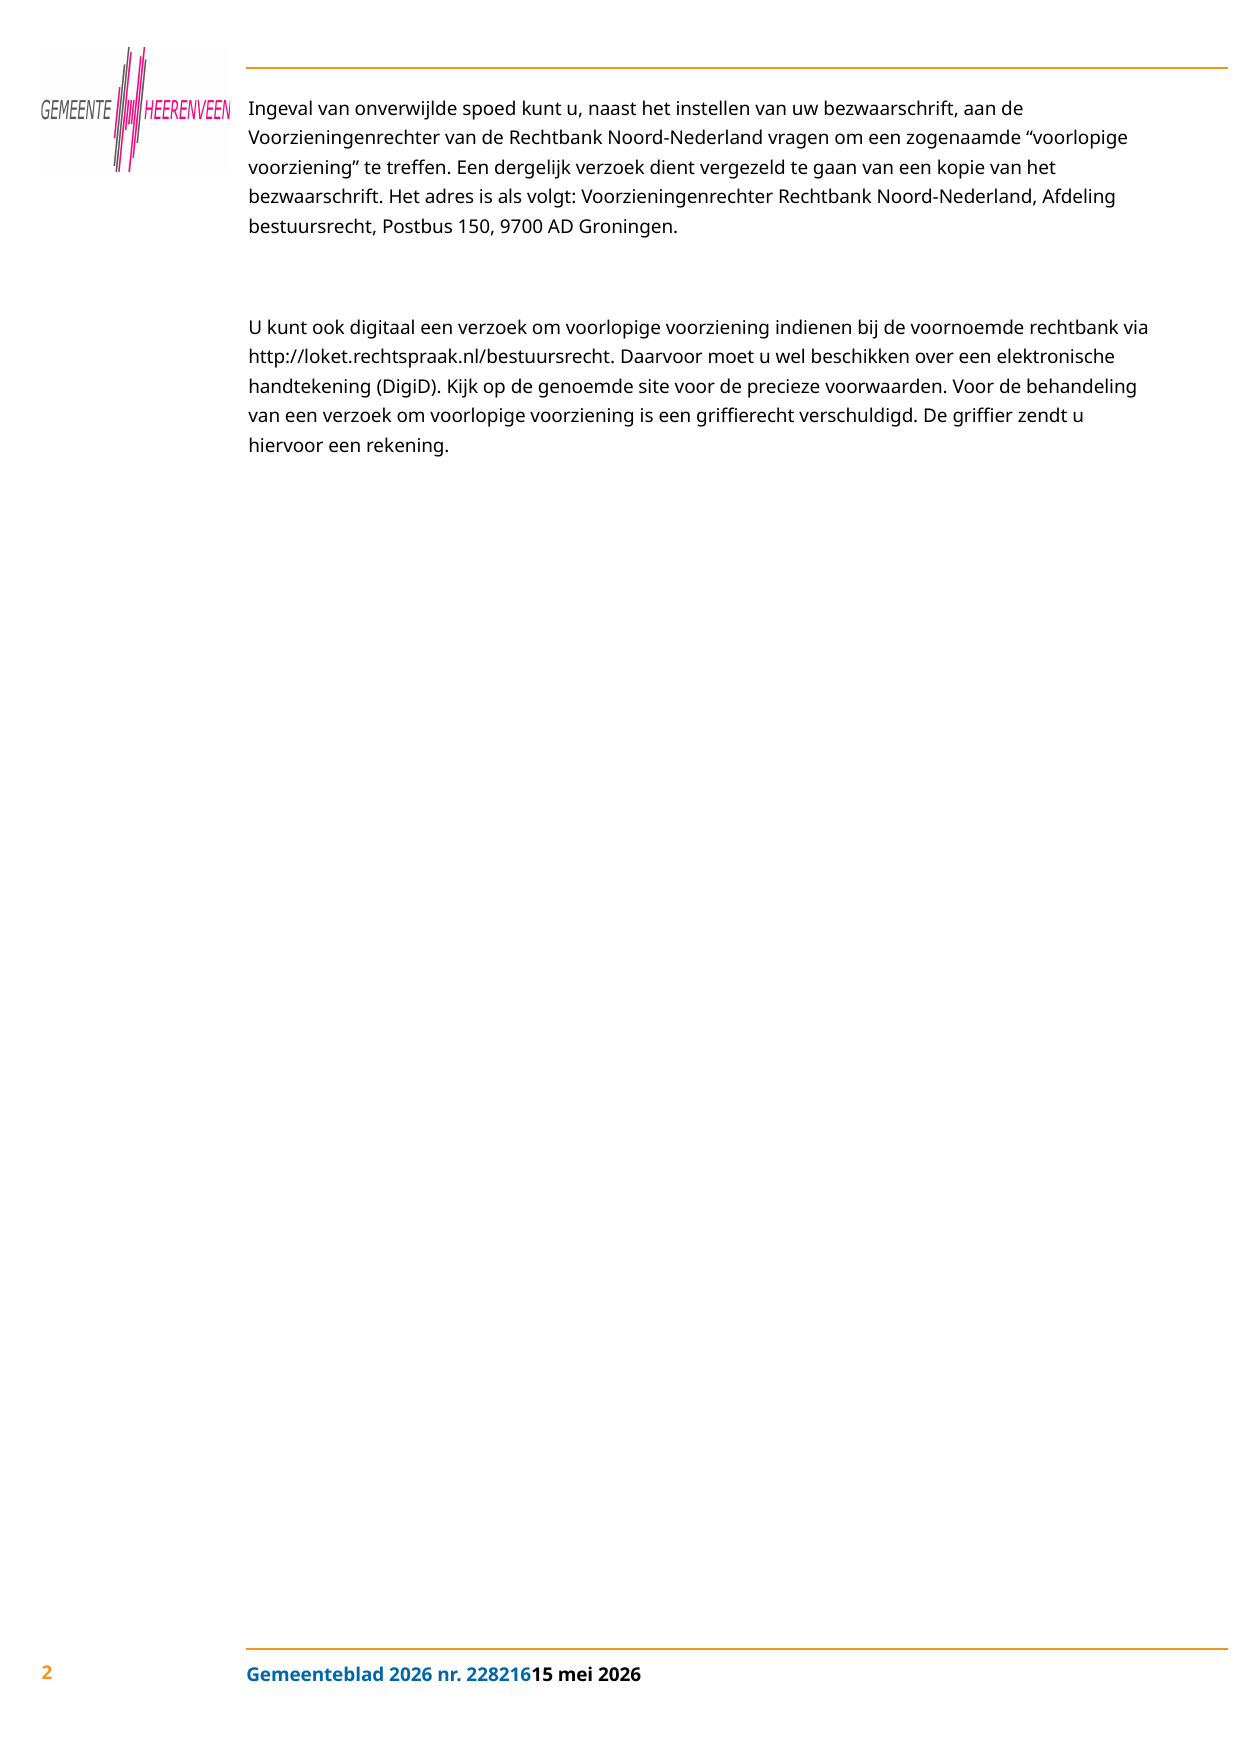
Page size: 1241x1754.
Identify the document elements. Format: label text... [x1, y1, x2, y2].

text U kunt ook digitaal een verzoek om voorlopige voorziening indienen bij de voornoemde rechtbank via http://loket.rechtspraak.nl/bestuursrecht. Daarvoor moet u wel beschikken over een elektronische handtekening (DigiD). Kijk op de genoemde site voor de precieze voorwaarden. Voor de behandeling van een verzoek om voorlopige voorziening is een griffierecht verschuldigd. De griffier zendt u hiervoor een rekening. [248, 314, 1152, 458]
text Ingeval van onverwijlde spoed kunt u, naast het instellen van uw bezwaarschrift, aan de Voorzieningenrechter van de Rechtbank Noord-Nederland vragen om een zogenaamde “voorlopige voorziening” te treffen. Een dergelijk verzoek dient vergezeld te gaan van een kopie van het bezwaarschrift. Het adres is als volgt: Voorzieningenrechter Rechtbank Noord-Nederland, Afdeling bestuursrecht, Postbus 150, 9700 AD Groningen. [248, 95, 1152, 239]
picture [41, 47, 231, 172]
